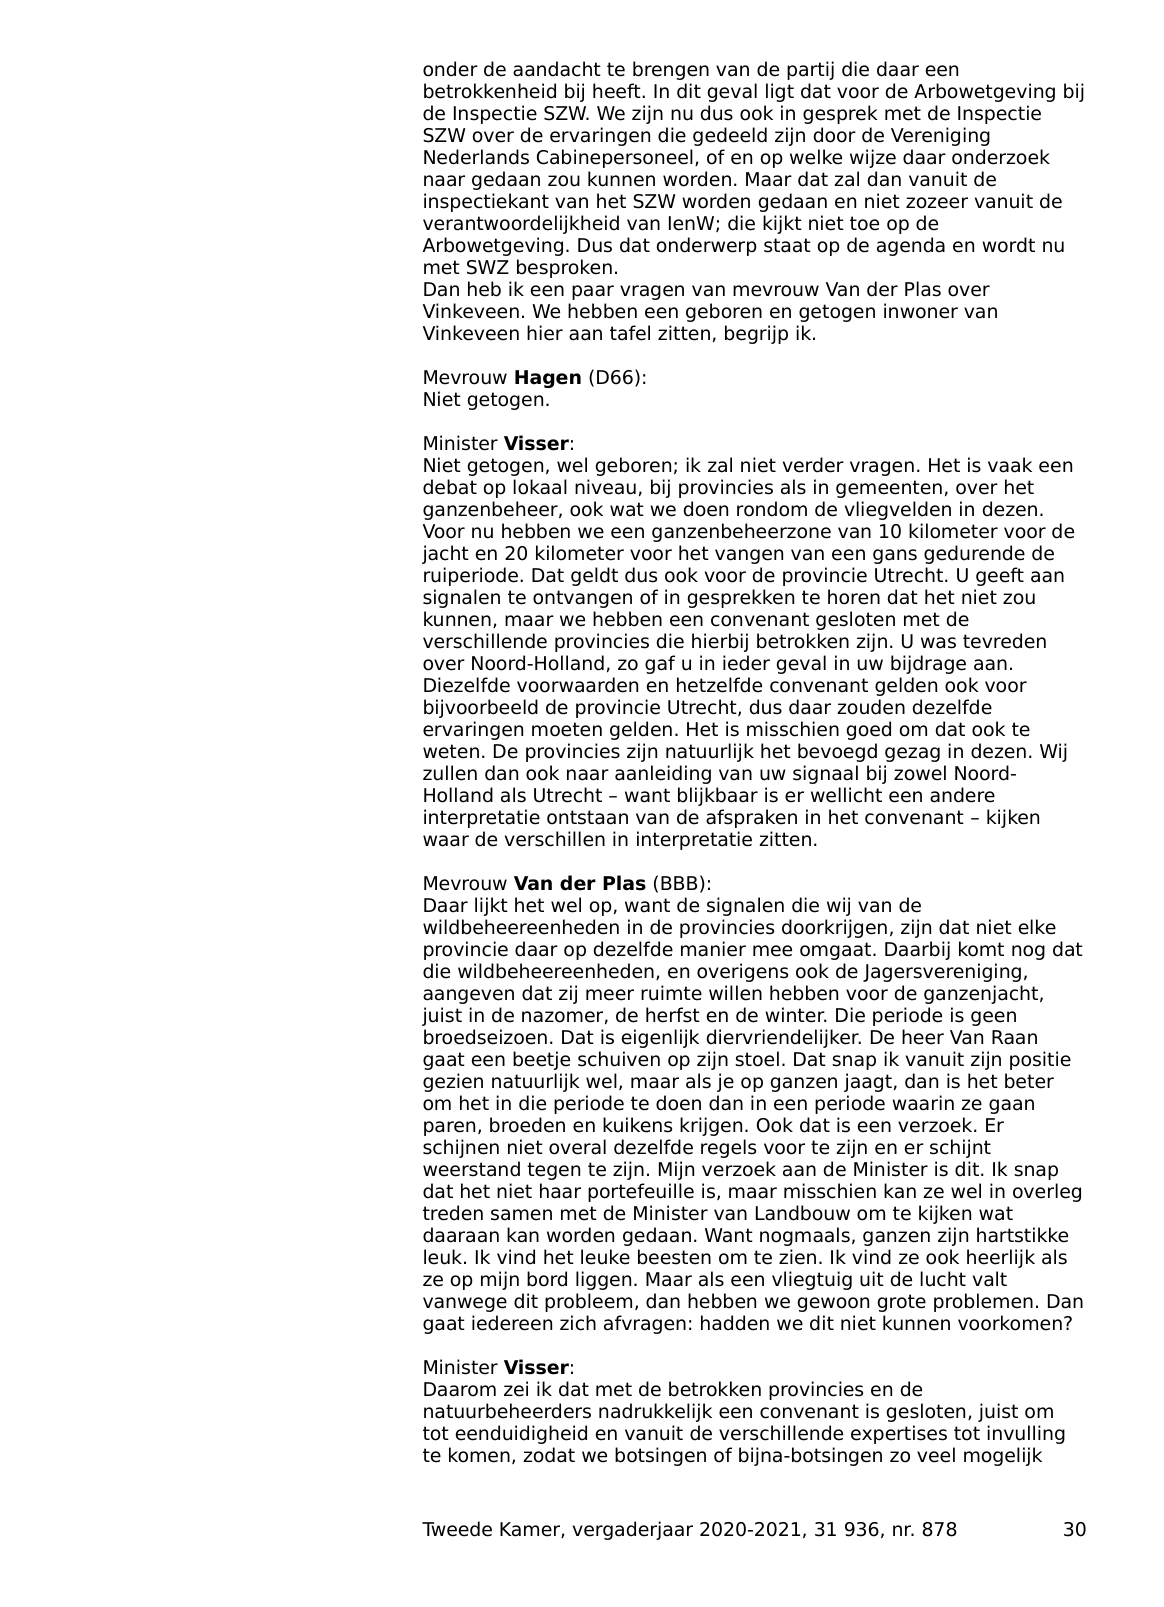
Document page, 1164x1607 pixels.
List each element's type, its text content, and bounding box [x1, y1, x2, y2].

text Niet getogen, wel geboren; ik zal niet verder vragen. Het is vaak een debat op lokaal niveau, bij provincies als in gemeenten, over het ganzenbeheer, ook wat we doen rondom de vliegvelden in dezen. Voor nu hebben we een ganzenbeheerzone van 10 kilometer voor de jacht en 20 kilometer voor het vangen van een gans gedurende de ruiperiode. Dat geldt dus ook voor de provincie Utrecht. U geeft aan signalen te ontvangen of in gesprekken te horen dat het niet zou kunnen, maar we hebben een convenant gesloten met de verschillende provincies die hierbij betrokken zijn. U was tevreden over Noord-Holland, zo gaf u in ieder geval in uw bijdrage aan. Diezelfde voorwaarden en hetzelfde convenant gelden ook voor bijvoorbeeld de provincie Utrecht, dus daar zouden dezelfde ervaringen moeten gelden. Het is misschien goed om dat ook te weten. De provincies zijn natuurlijk het bevoegd gezag in dezen. Wij zullen dan ook naar aanleiding van uw signaal bij zowel Noord-Holland als Utrecht – want blijkbaar is er wellicht een andere interpretatie ontstaan van de afspraken in het convenant – kijken waar de verschillen in interpretatie zitten. [422, 455, 1087, 851]
text Niet getogen. [422, 389, 1087, 411]
text Minister Visser: [422, 433, 1087, 455]
text Mevrouw Van der Plas (BBB): [422, 873, 1087, 895]
text Minister Visser: [422, 1357, 1087, 1379]
text Daar lijkt het wel op, want de signalen die wij van de wildbeheereenheden in de provincies doorkrijgen, zijn dat niet elke provincie daar op dezelfde manier mee omgaat. Daarbij komt nog dat die wildbeheereenheden, en overigens ook de Jagersvereniging, aangeven dat zij meer ruimte willen hebben voor de ganzenjacht, juist in de nazomer, de herfst en de winter. Die periode is geen broedseizoen. Dat is eigenlijk diervriendelijker. De heer Van Raan gaat een beetje schuiven op zijn stoel. Dat snap ik vanuit zijn positie gezien natuurlijk wel, maar als je op ganzen jaagt, dan is het beter om het in die periode te doen dan in een periode waarin ze gaan paren, broeden en kuikens krijgen. Ook dat is een verzoek. Er schijnen niet overal dezelfde regels voor te zijn en er schijnt weerstand tegen te zijn. Mijn verzoek aan de Minister is dit. Ik snap dat het niet haar portefeuille is, maar misschien kan ze wel in overleg treden samen met de Minister van Landbouw om te kijken wat daaraan kan worden gedaan. Want nogmaals, ganzen zijn hartstikke leuk. Ik vind het leuke beesten om te zien. Ik vind ze ook heerlijk als ze op mijn bord liggen. Maar als een vliegtuig uit de lucht valt vanwege dit probleem, dan hebben we gewoon grote problemen. Dan gaat iedereen zich afvragen: hadden we dit niet kunnen voorkomen? [422, 895, 1087, 1334]
text Dan heb ik een paar vragen van mevrouw Van der Plas over Vinkeveen. We hebben een geboren en getogen inwoner van Vinkeveen hier aan tafel zitten, begrijp ik. [422, 279, 1087, 345]
text Mevrouw Hagen (D66): [422, 367, 1087, 389]
text onder de aandacht te brengen van de partij die daar een betrokkenheid bij heeft. In dit geval ligt dat voor de Arbowetgeving bij de Inspectie SZW. We zijn nu dus ook in gesprek met de Inspectie SZW over de ervaringen die gedeeld zijn door de Vereniging Nederlands Cabinepersoneel, of en op welke wijze daar onderzoek naar gedaan zou kunnen worden. Maar dat zal dan vanuit de inspectiekant van het SZW worden gedaan en niet zozeer vanuit de verantwoordelijkheid van IenW; die kijkt niet toe op de Arbowetgeving. Dus dat onderwerp staat op de agenda en wordt nu met SWZ besproken. [422, 59, 1087, 279]
text Daarom zei ik dat met de betrokken provincies en de natuurbeheerders nadrukkelijk een convenant is gesloten, juist om tot eenduidigheid en vanuit de verschillende expertises tot invulling te komen, zodat we botsingen of bijna-botsingen zo veel mogelijk [422, 1379, 1087, 1467]
